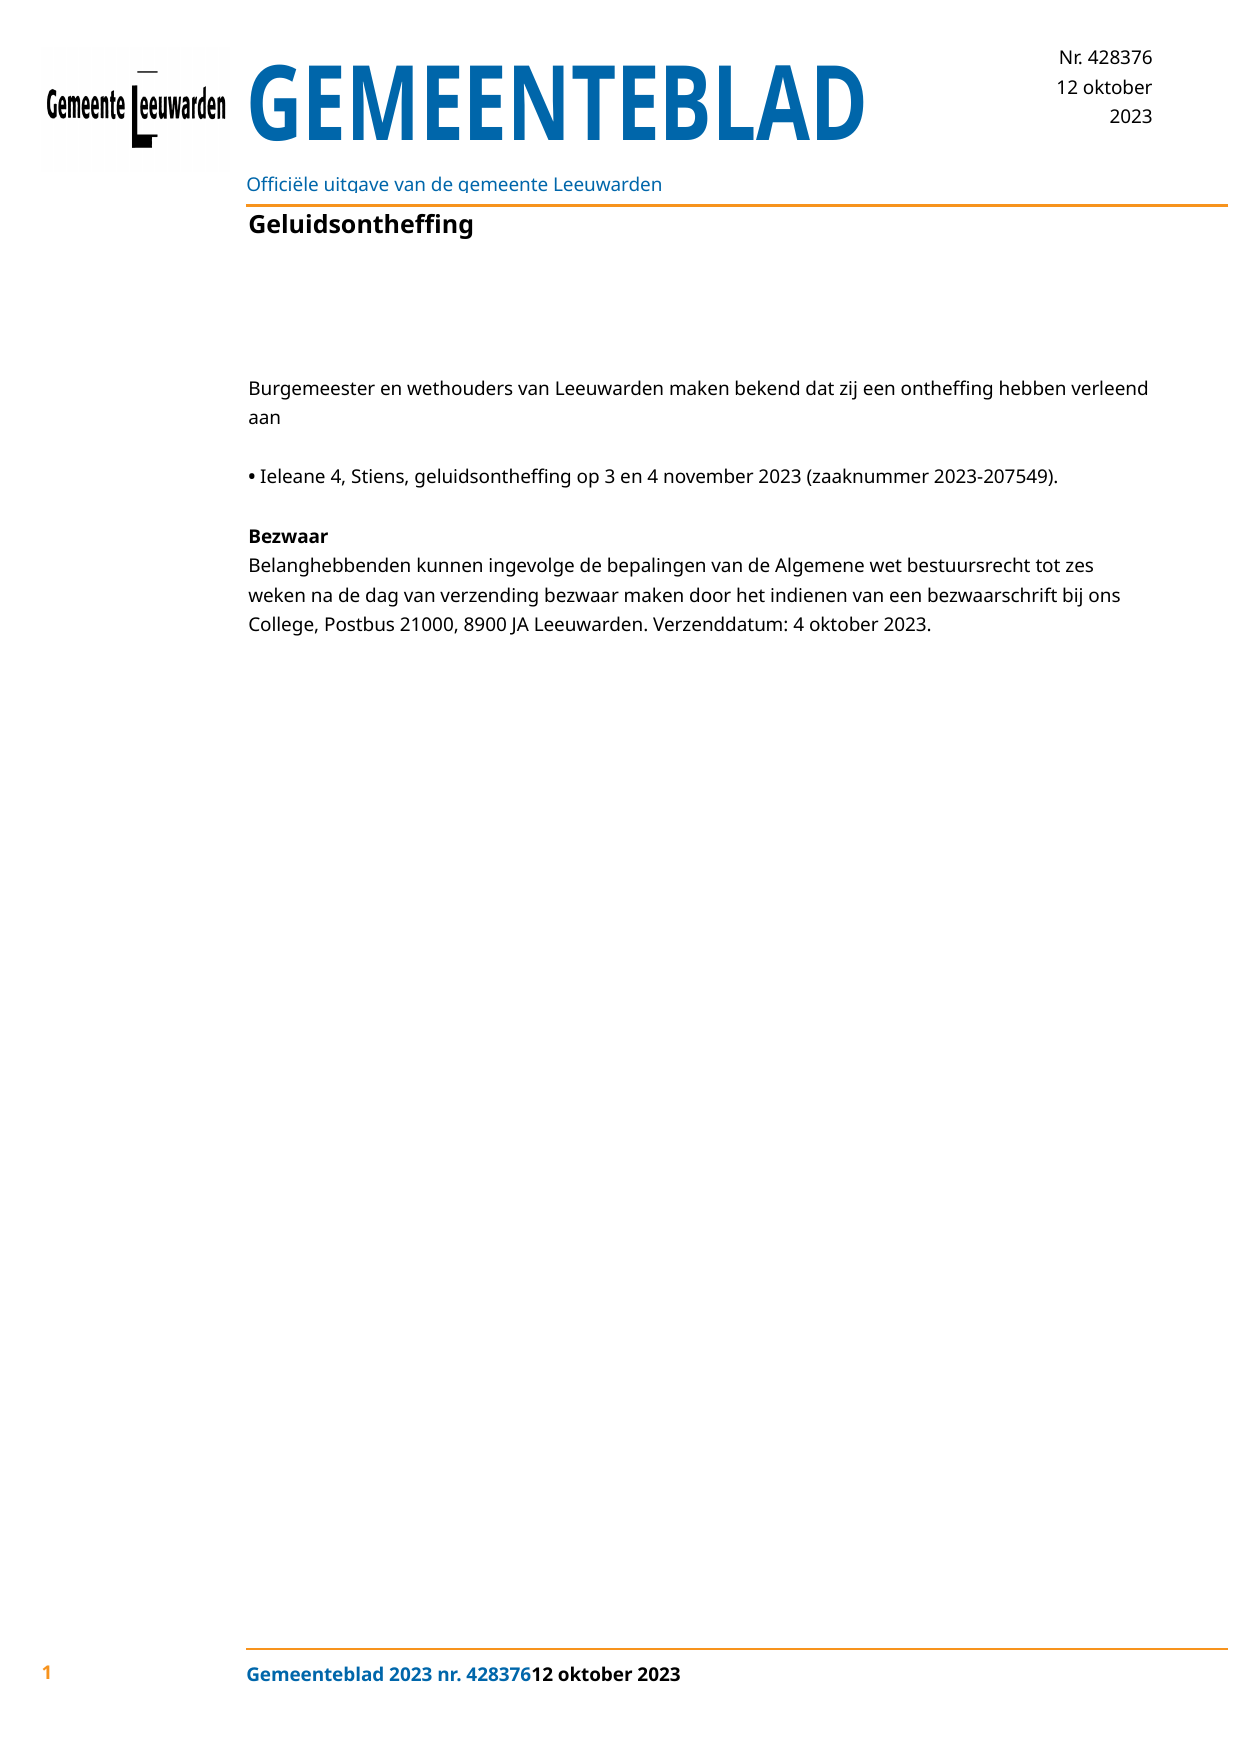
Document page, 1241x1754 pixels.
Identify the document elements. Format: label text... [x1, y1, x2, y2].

text Belanghebbenden kunnen ingevolge de bepalingen van de Algemene wet bestuursrecht tot zes weken na de dag van verzending bezwaar maken door het indienen van een bezwaarschrift bij ons College, Postbus 21000, 8900 JA Leeuwarden. Verzenddatum: 4 oktober 2023. [248, 552, 1152, 637]
text Geluidsontheffing [248, 207, 1152, 241]
text Bezwaar [248, 523, 1152, 548]
picture [41, 47, 231, 172]
text • Ieleane 4, Stiens, geluidsontheffing op 3 en 4 november 2023 (zaaknummer 2023-207549). [248, 464, 1152, 489]
text Burgemeester en wethouders van Leeuwarden maken bekend dat zij een ontheffing hebben verleend aan [248, 375, 1152, 430]
